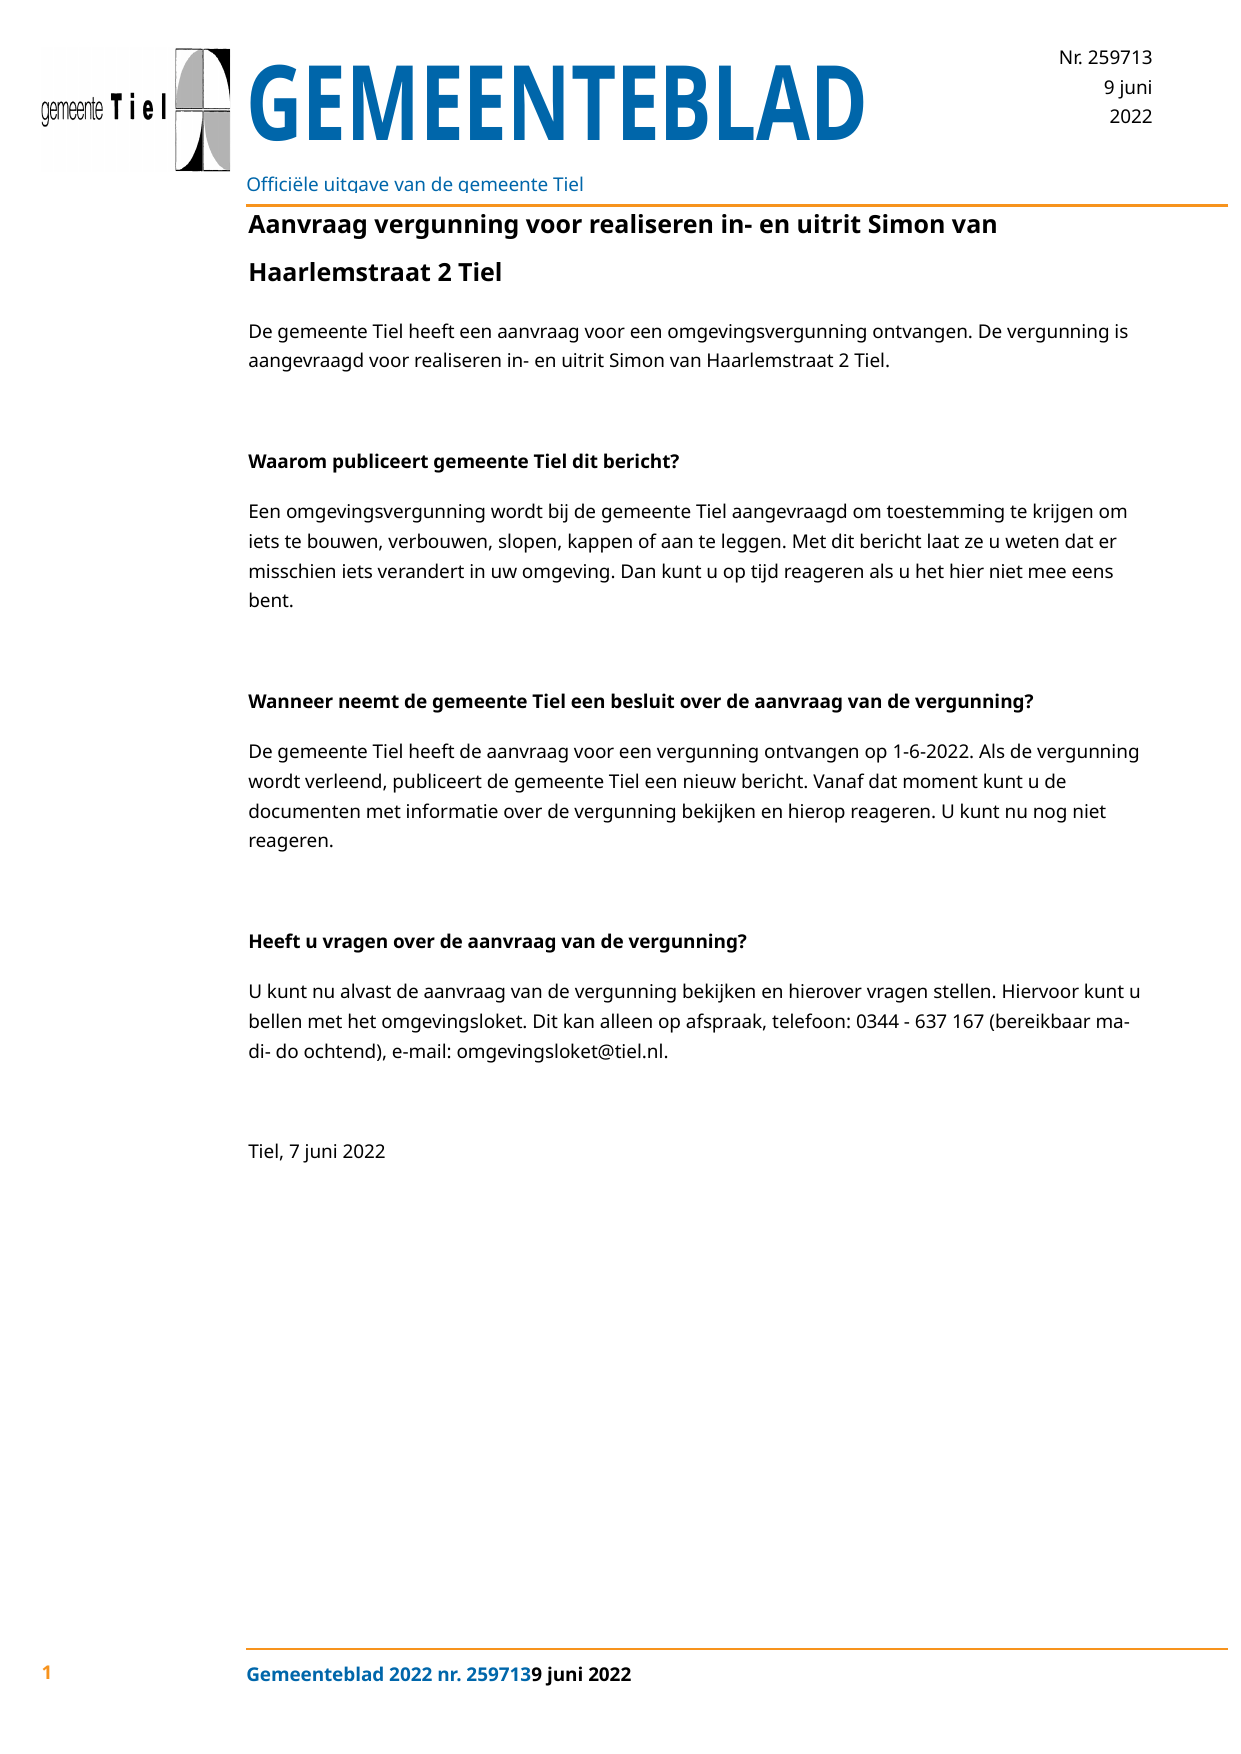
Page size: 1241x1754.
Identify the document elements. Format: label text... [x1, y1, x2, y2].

text U kunt nu alvast de aanvraag van de vergunning bekijken en hierover vragen stellen. Hiervoor kunt u bellen met het omgevingsloket. Dit kan alleen op afspraak, telefoon: 0344 - 637 167 (bereikbaar ma-di- do ochtend), e-mail: omgevingsloket@tiel.nl. [248, 979, 1152, 1064]
text Heeft u vragen over de aanvraag van de vergunning? [248, 928, 1152, 954]
text De gemeente Tiel heeft de aanvraag voor een vergunning ontvangen op 1-6-2022. Als de vergunning wordt verleend, publiceert de gemeente Tiel een nieuw bericht. Vanaf dat moment kunt u de documenten met informatie over de vergunning bekijken en hierop reageren. U kunt nu nog niet reageren. [248, 739, 1152, 853]
text Een omgevingsvergunning wordt bij de gemeente Tiel aangevraagd om toestemming te krijgen om iets te bouwen, verbouwen, slopen, kappen of aan te leggen. Met dit bericht laat ze u weten dat er misschien iets verandert in uw omgeving. Dan kunt u op tijd reageren als u het hier niet mee eens bent. [248, 499, 1152, 613]
text Tiel, 7 juni 2022 [248, 1139, 1152, 1164]
picture [41, 47, 231, 172]
text De gemeente Tiel heeft een aanvraag voor een omgevingsvergunning ontvangen. De vergunning is aangevraagd voor realiseren in- en uitrit Simon van Haarlemstraat 2 Tiel. [248, 318, 1152, 373]
text Waarom publiceert gemeente Tiel dit bericht? [248, 448, 1152, 474]
text Wanneer neemt de gemeente Tiel een besluit over de aanvraag van de vergunning? [248, 688, 1152, 714]
text Aanvraag vergunning voor realiseren in- en uitrit Simon van Haarlemstraat 2 Tiel [248, 207, 1152, 288]
